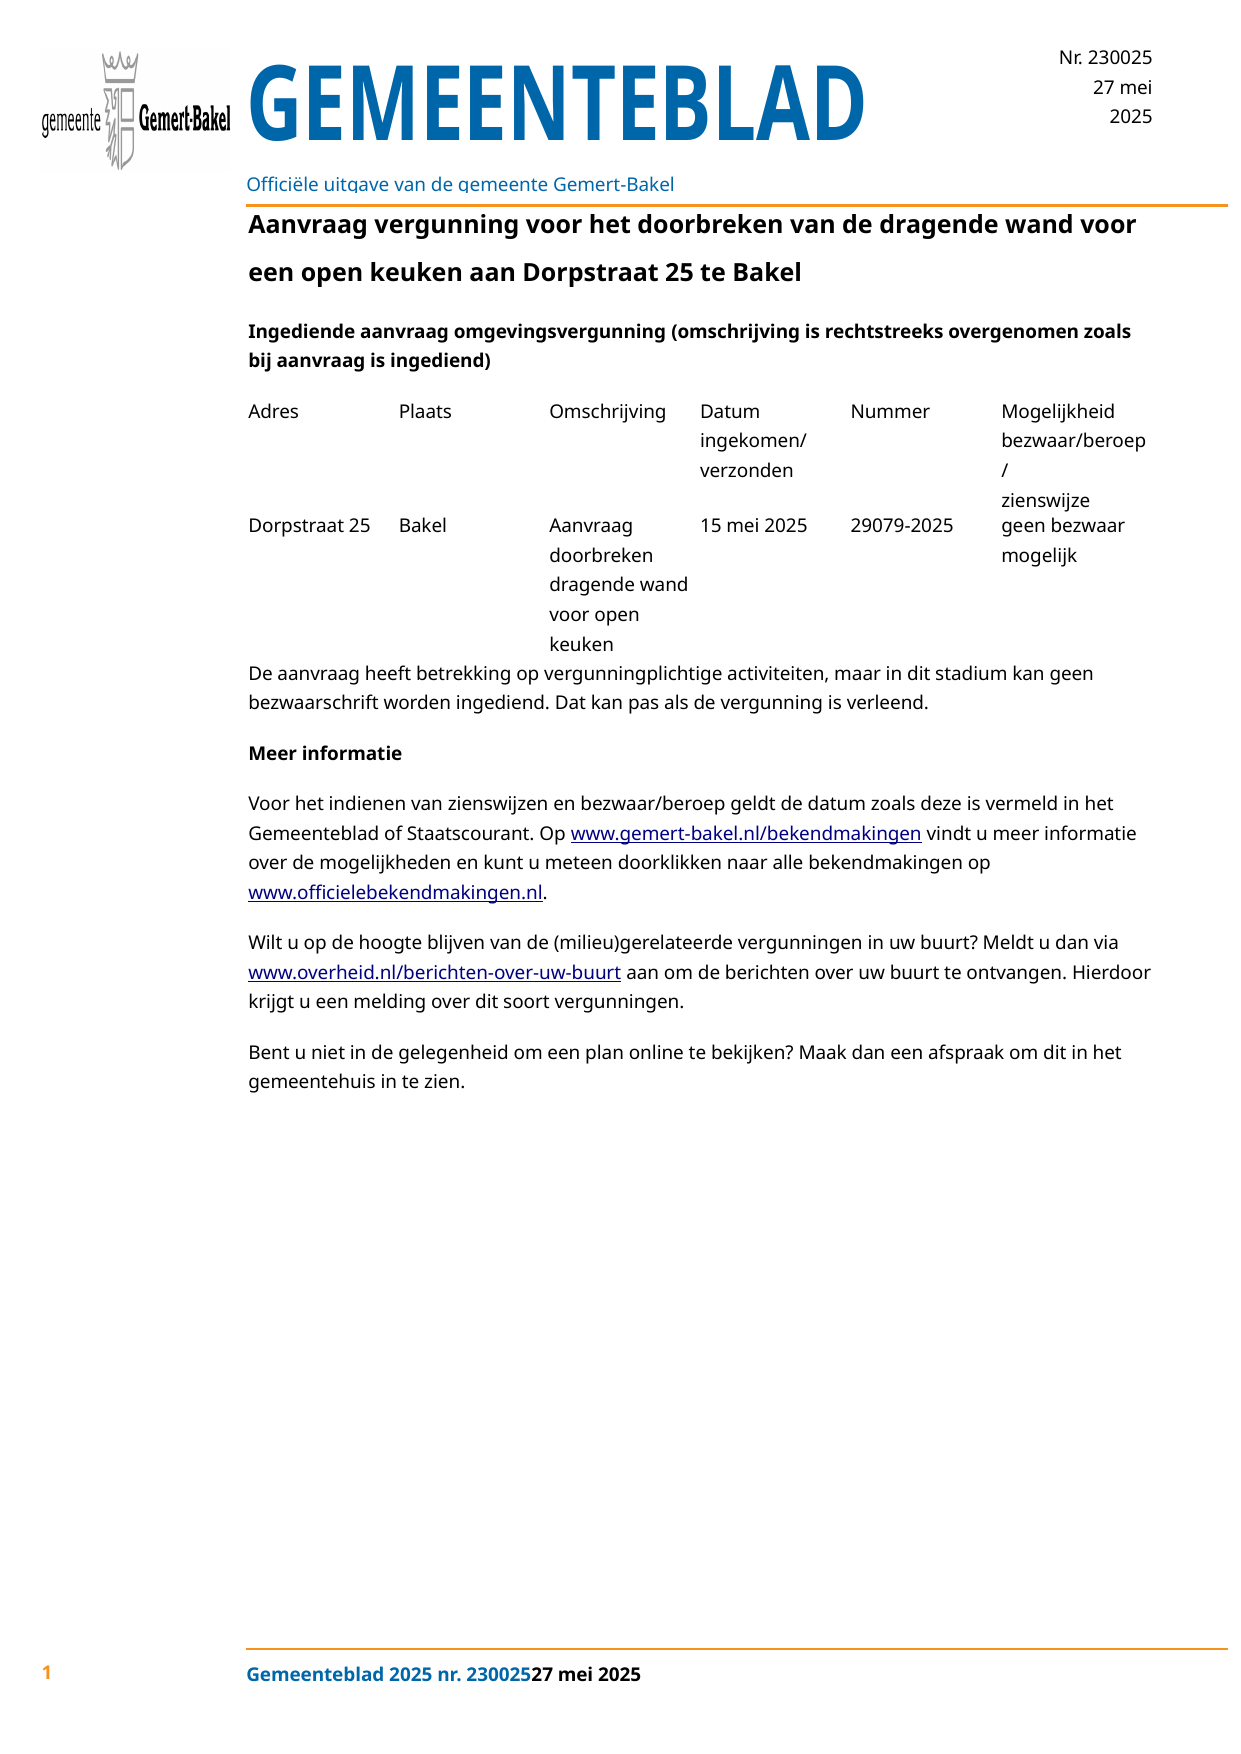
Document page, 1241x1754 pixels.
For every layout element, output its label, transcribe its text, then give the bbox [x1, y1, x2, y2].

text Wilt u op de hoogte blijven van de (milieu)gerelateerde vergunningen in uw buurt? Meldt u dan via www.overheid.nl/berichten-over-uw-buurt aan om de berichten over uw buurt te ontvangen. Hierdoor krijgt u een melding over dit soort vergunningen. [248, 929, 1152, 1014]
table_header Datum ingekomen/ verzonden [700, 398, 850, 512]
table_cell Aanvraag doorbreken dragende wand voor open keuken [549, 513, 700, 657]
text Bent u niet in de gelegenheid om een plan online te bekijken? Maak dan een afspraak om dit in het gemeentehuis in te zien. [248, 1039, 1152, 1094]
table_header Plaats [399, 398, 549, 512]
text De aanvraag heeft betrekking op vergunningplichtige activiteiten, maar in dit stadium kan geen bezwaarschrift worden ingediend. Dat kan pas als de vergunning is verleend. [248, 660, 1152, 715]
table_cell Dorpstraat 25 [248, 513, 398, 657]
table_header Nummer [850, 398, 1001, 512]
text Voor het indienen van zienswijzen en bezwaar/beroep geldt de datum zoals deze is vermeld in het Gemeenteblad of Staatscourant. Op www.gemert-bakel.nl/bekendmakingen vindt u meer informatie over de mogelijkheden en kunt u meteen doorklikken naar alle bekendmakingen op www.officielebekendmakingen.nl. [248, 790, 1152, 905]
table_cell Bakel [399, 513, 549, 657]
picture [41, 47, 231, 172]
table_header Omschrijving [549, 398, 700, 512]
text Meer informatie [248, 740, 1152, 766]
table_cell 15 mei 2025 [700, 513, 850, 657]
table_cell 29079-2025 [850, 513, 1001, 657]
text Ingediende aanvraag omgevingsvergunning (omschrijving is rechtstreeks overgenomen zoals bij aanvraag is ingediend) [248, 318, 1152, 373]
table_header Adres [248, 398, 398, 512]
table_cell geen bezwaar mogelijk [1001, 513, 1152, 657]
table_header Mogelijkheid bezwaar/beroep/ zienswijze [1001, 398, 1152, 512]
text Aanvraag vergunning voor het doorbreken van de dragende wand voor een open keuken aan Dorpstraat 25 te Bakel [248, 207, 1152, 288]
